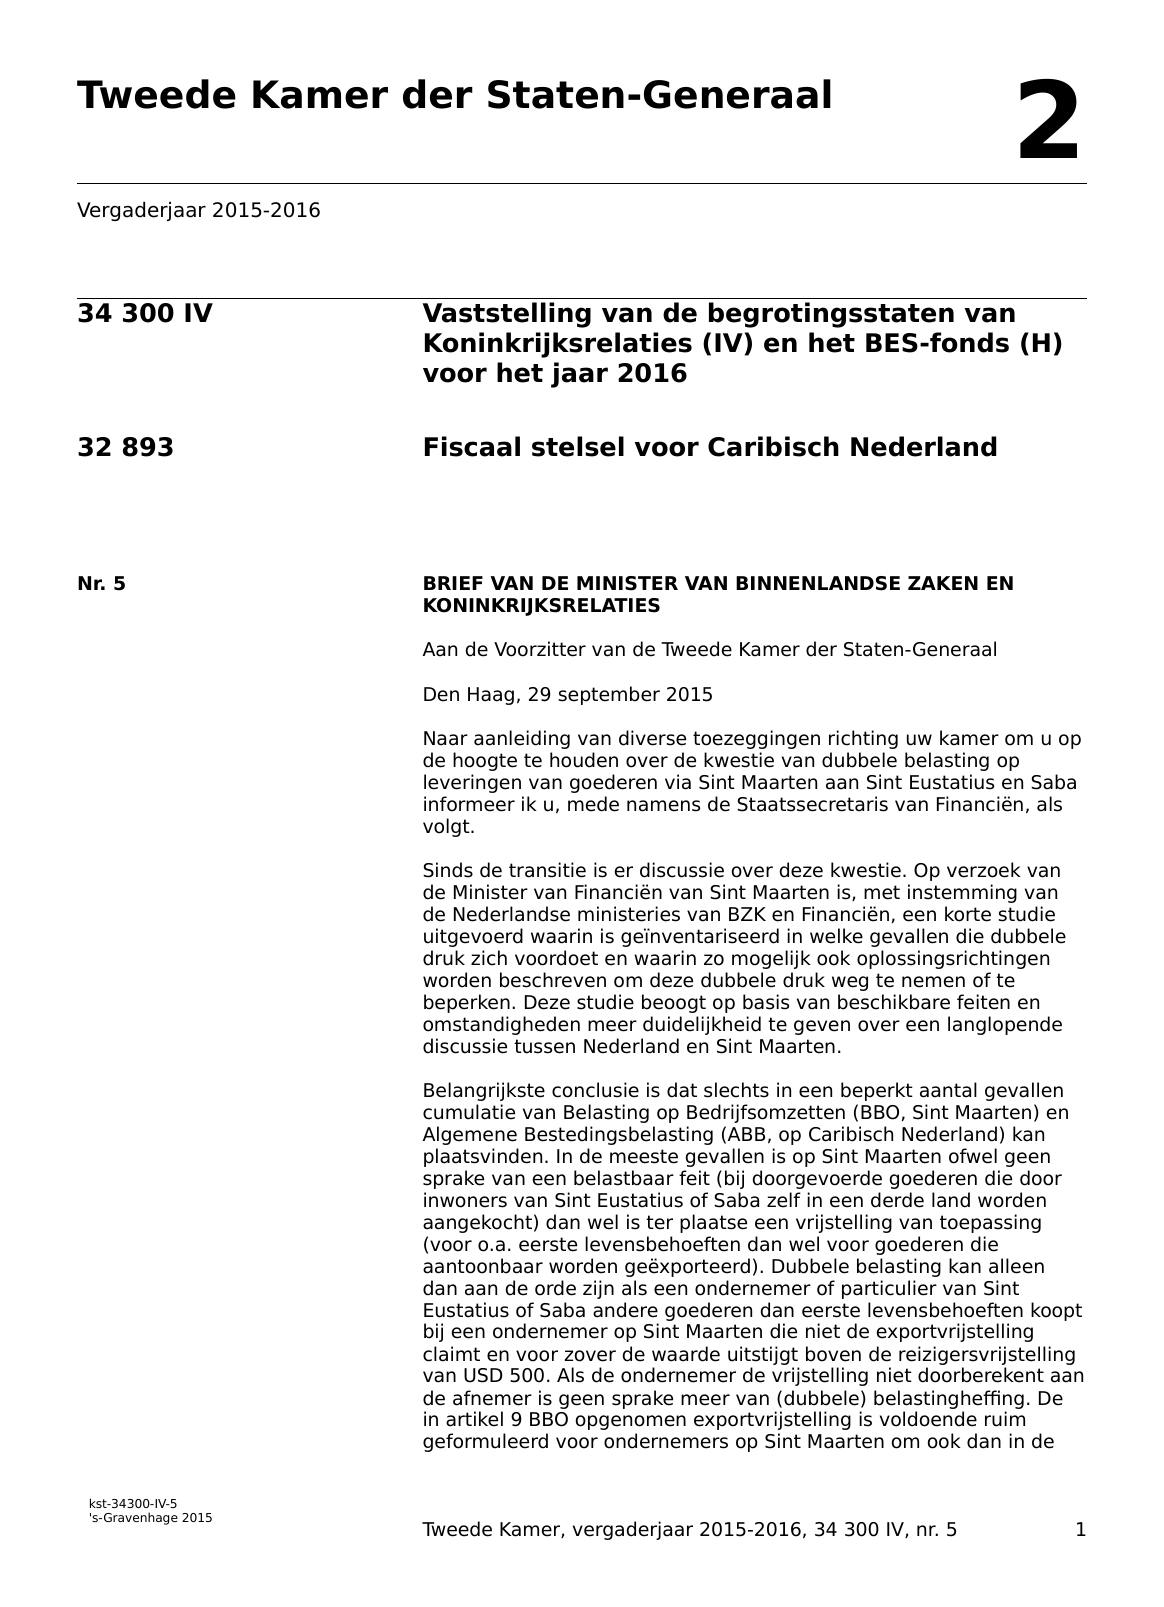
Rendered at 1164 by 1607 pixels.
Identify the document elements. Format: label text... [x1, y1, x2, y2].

table_header Tweede Kamer der Staten-Generaal [77, 59, 886, 183]
text Belangrijkste conclusie is dat slechts in een beperkt aantal gevallen cumulatie van Belasting op Bedrijfsomzetten (BBO, Sint Maarten) en Algemene Bestedingsbelasting (ABB, op Caribisch Nederland) kan plaatsvinden. In de meeste gevallen is op Sint Maarten ofwel geen sprake van een belastbaar feit (bij doorgevoerde goederen die door inwoners van Sint Eustatius of Saba zelf in een derde land worden aangekocht) dan wel is ter plaatse een vrijstelling van toepassing (voor o.a. eerste levensbehoeften dan wel voor goederen die aantoonbaar worden geëxporteerd). Dubbele belasting kan alleen dan aan de orde zijn als een ondernemer of particulier van Sint Eustatius of Saba andere goederen dan eerste levensbehoeften koopt bij een ondernemer op Sint Maarten die niet de exportvrijstelling claimt en voor zover de waarde uitstijgt boven de reizigersvrijstelling van USD 500. Als de ondernemer de vrijstelling niet doorberekent aan de afnemer is geen sprake meer van (dubbele) belastingheffing. De in artikel 9 BBO opgenomen exportvrijstelling is voldoende ruim geformuleerd voor ondernemers op Sint Maarten om ook dan in de [422, 1080, 1087, 1453]
text Aan de Voorzitter van de Tweede Kamer der Staten-Generaal [422, 639, 1087, 661]
text Den Haag, 29 september 2015 [422, 683, 1087, 705]
table_cell Vergaderjaar 2015-2016 [77, 184, 1087, 298]
text Sinds de transitie is er discussie over deze kwestie. Op verzoek van de Minister van Financiën van Sint Maarten is, met instemming van de Nederlandse ministeries van BZK en Financiën, een korte studie uitgevoerd waarin is geïnventariseerd in welke gevallen die dubbele druk zich voordoet en waarin zo mogelijk ook oplossingsrichtingen worden beschreven om deze dubbele druk weg te nemen of te beperken. Deze studie beoogt op basis van beschikbare feiten en omstandigheden meer duidelijkheid te geven over een langlopende discussie tussen Nederland en Sint Maarten. [422, 860, 1087, 1057]
subtitle Nr. 5 BRIEF VAN DE MINISTER VAN BINNENLANDSE ZAKEN EN KONINKRIJKSRELATIES [77, 573, 1087, 617]
table_header 2 [886, 59, 1087, 183]
text kst-34300-IV-5 [88, 1497, 323, 1511]
text 's-Gravenhage 2015 [88, 1511, 323, 1525]
subtitle 34 300 IV Vaststelling van de begrotingsstaten van Koninkrijksrelaties (IV) en het BES-fonds (H) voor het jaar 2016 [77, 299, 1087, 388]
text Naar aanleiding van diverse toezeggingen richting uw kamer om u op de hoogte te houden over de kwestie van dubbele belasting op leveringen van goederen via Sint Maarten aan Sint Eustatius en Saba informeer ik u, mede namens de Staatssecretaris van Financiën, als volgt. [422, 728, 1087, 837]
subtitle 32 893 Fiscaal stelsel voor Caribisch Nederland [77, 432, 1087, 462]
